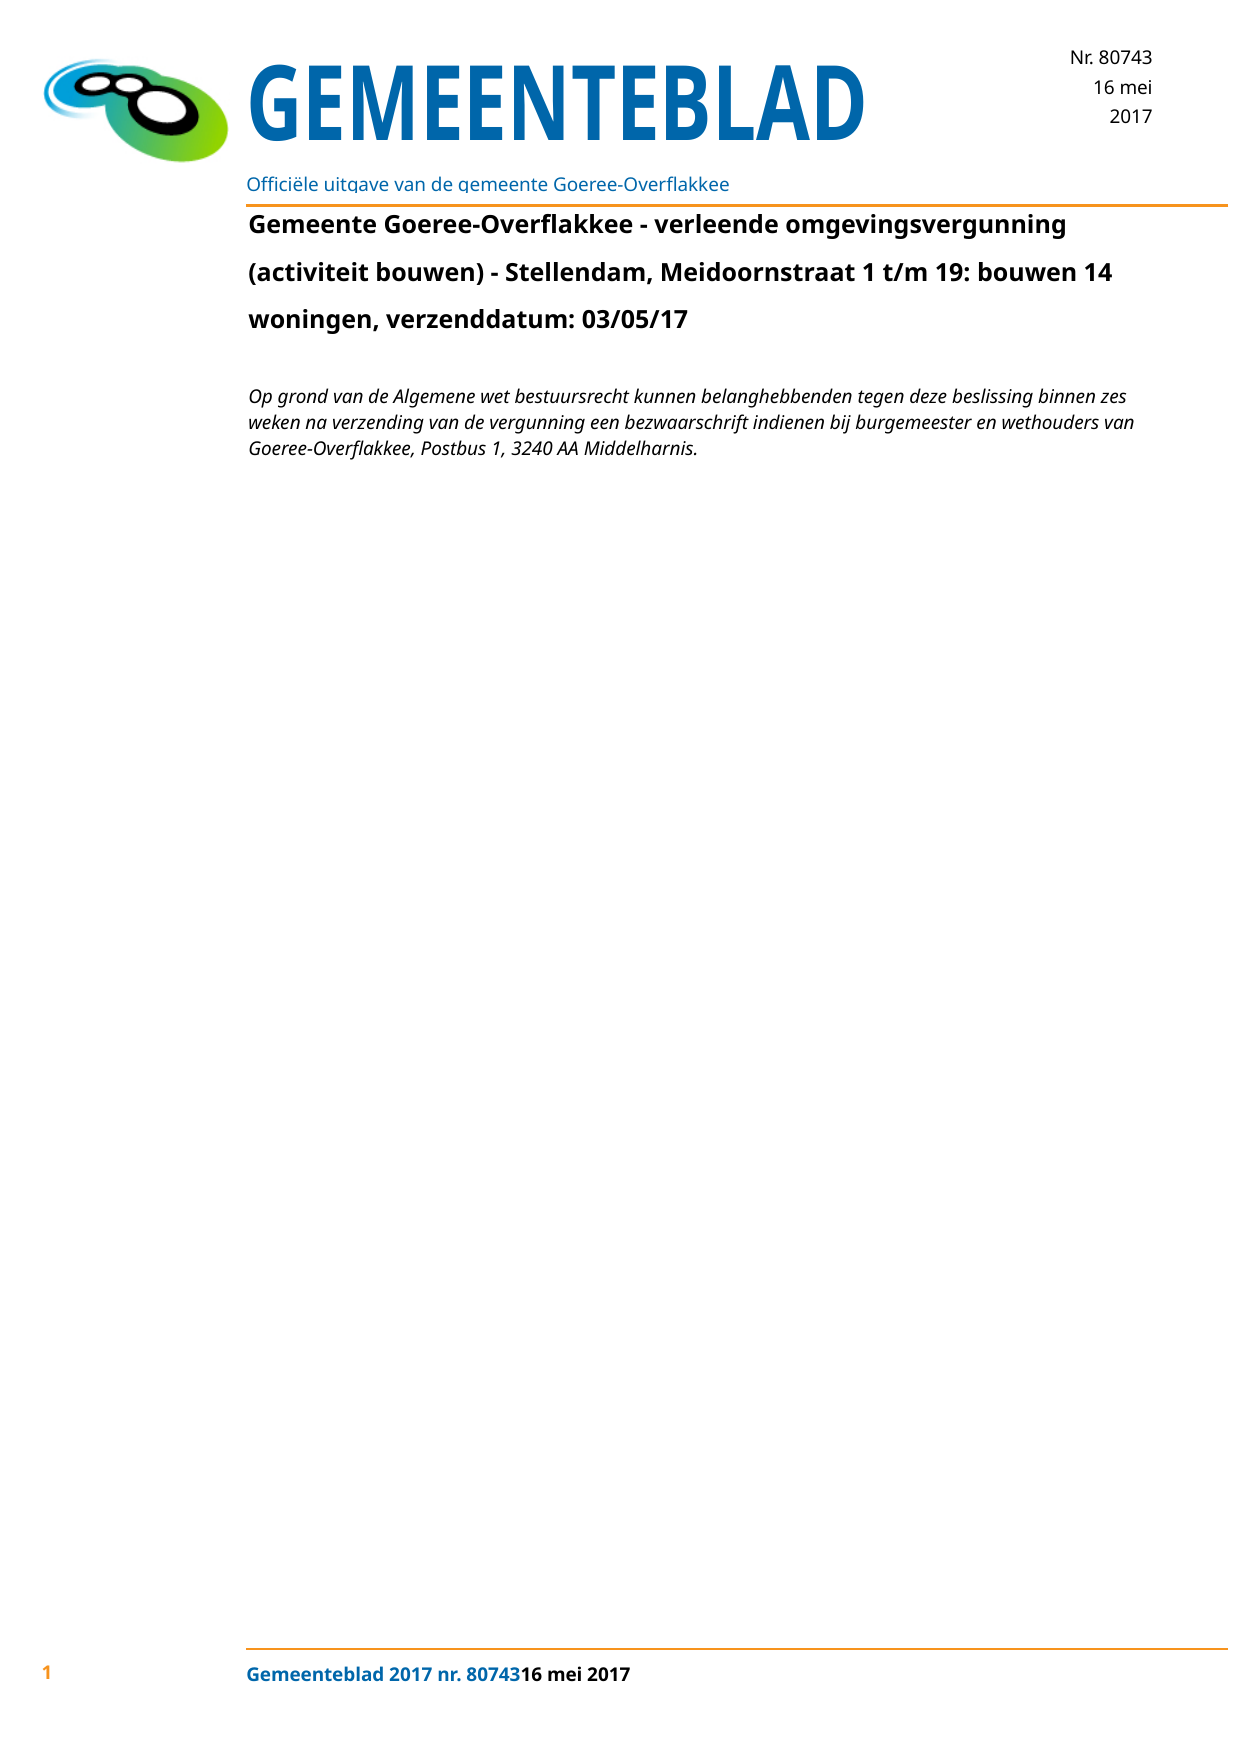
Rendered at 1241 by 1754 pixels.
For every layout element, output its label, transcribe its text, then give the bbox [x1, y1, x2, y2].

picture [41, 47, 231, 172]
text Op grond van de Algemene wet bestuursrecht kunnen belanghebbenden tegen deze beslissing binnen zes weken na verzending van de vergunning een bezwaarschrift indienen bij burgemeester en wethouders van Goeree-Overflakkee, Postbus 1, 3240 AA Middelharnis. [248, 384, 1152, 461]
text Gemeente Goeree-Overflakkee - verleende omgevingsvergunning (activiteit bouwen) - Stellendam, Meidoornstraat 1 t/m 19: bouwen 14 woningen, verzenddatum: 03/05/17 [248, 207, 1152, 336]
